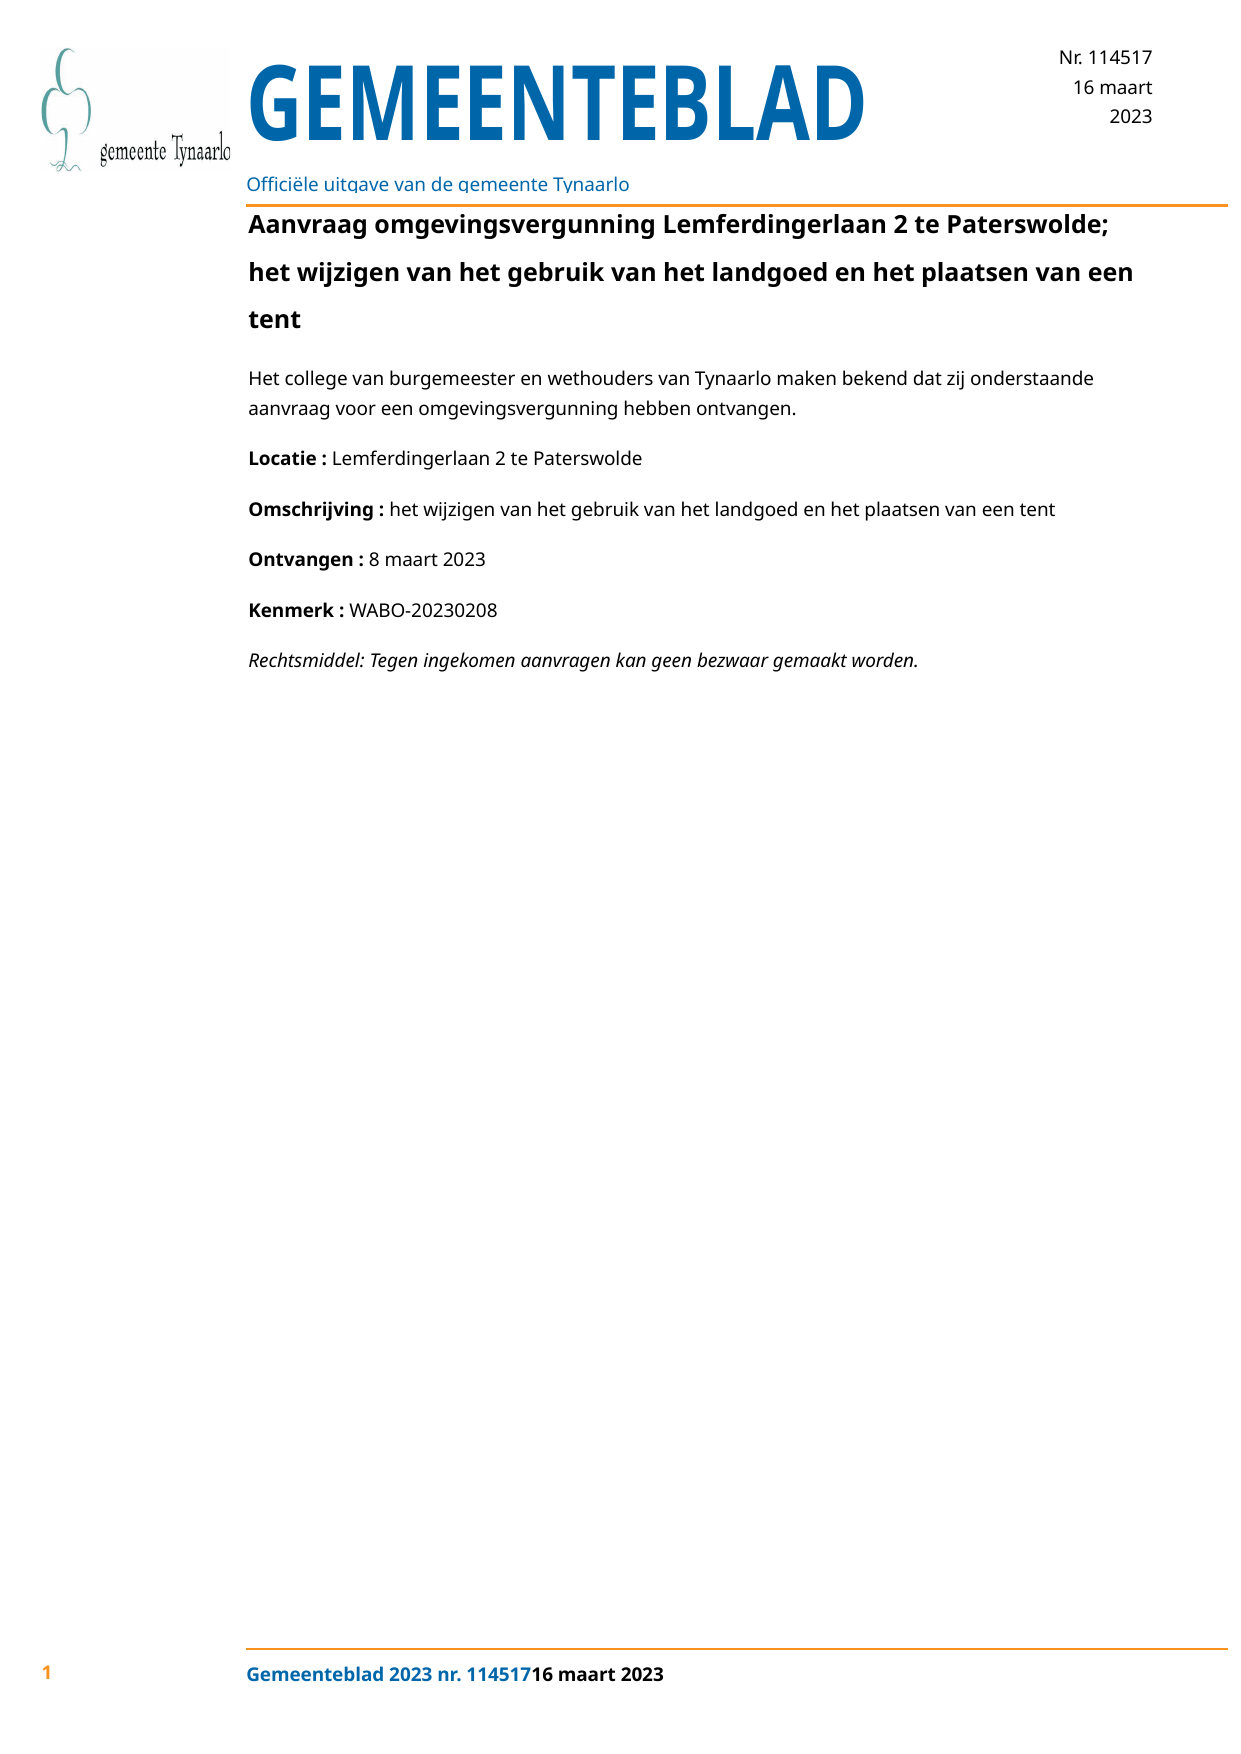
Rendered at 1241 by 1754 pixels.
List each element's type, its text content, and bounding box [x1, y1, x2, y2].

text Het college van burgemeester en wethouders van Tynaarlo maken bekend dat zij onderstaande aanvraag voor een omgevingsvergunning hebben ontvangen. [248, 366, 1152, 421]
picture [41, 47, 231, 172]
text Rechtsmiddel: Tegen ingekomen aanvragen kan geen bezwaar gemaakt worden. [248, 647, 1152, 673]
text Omschrijving : het wijzigen van het gebruik van het landgoed en het plaatsen van een tent [248, 496, 1152, 522]
text Kenmerk : WABO-20230208 [248, 597, 1152, 622]
text Ontvangen : 8 maart 2023 [248, 546, 1152, 572]
text Locatie : Lemferdingerlaan 2 te Paterswolde [248, 446, 1152, 471]
text Aanvraag omgevingsvergunning Lemferdingerlaan 2 te Paterswolde; het wijzigen van het gebruik van het landgoed en het plaatsen van een tent [248, 207, 1152, 336]
